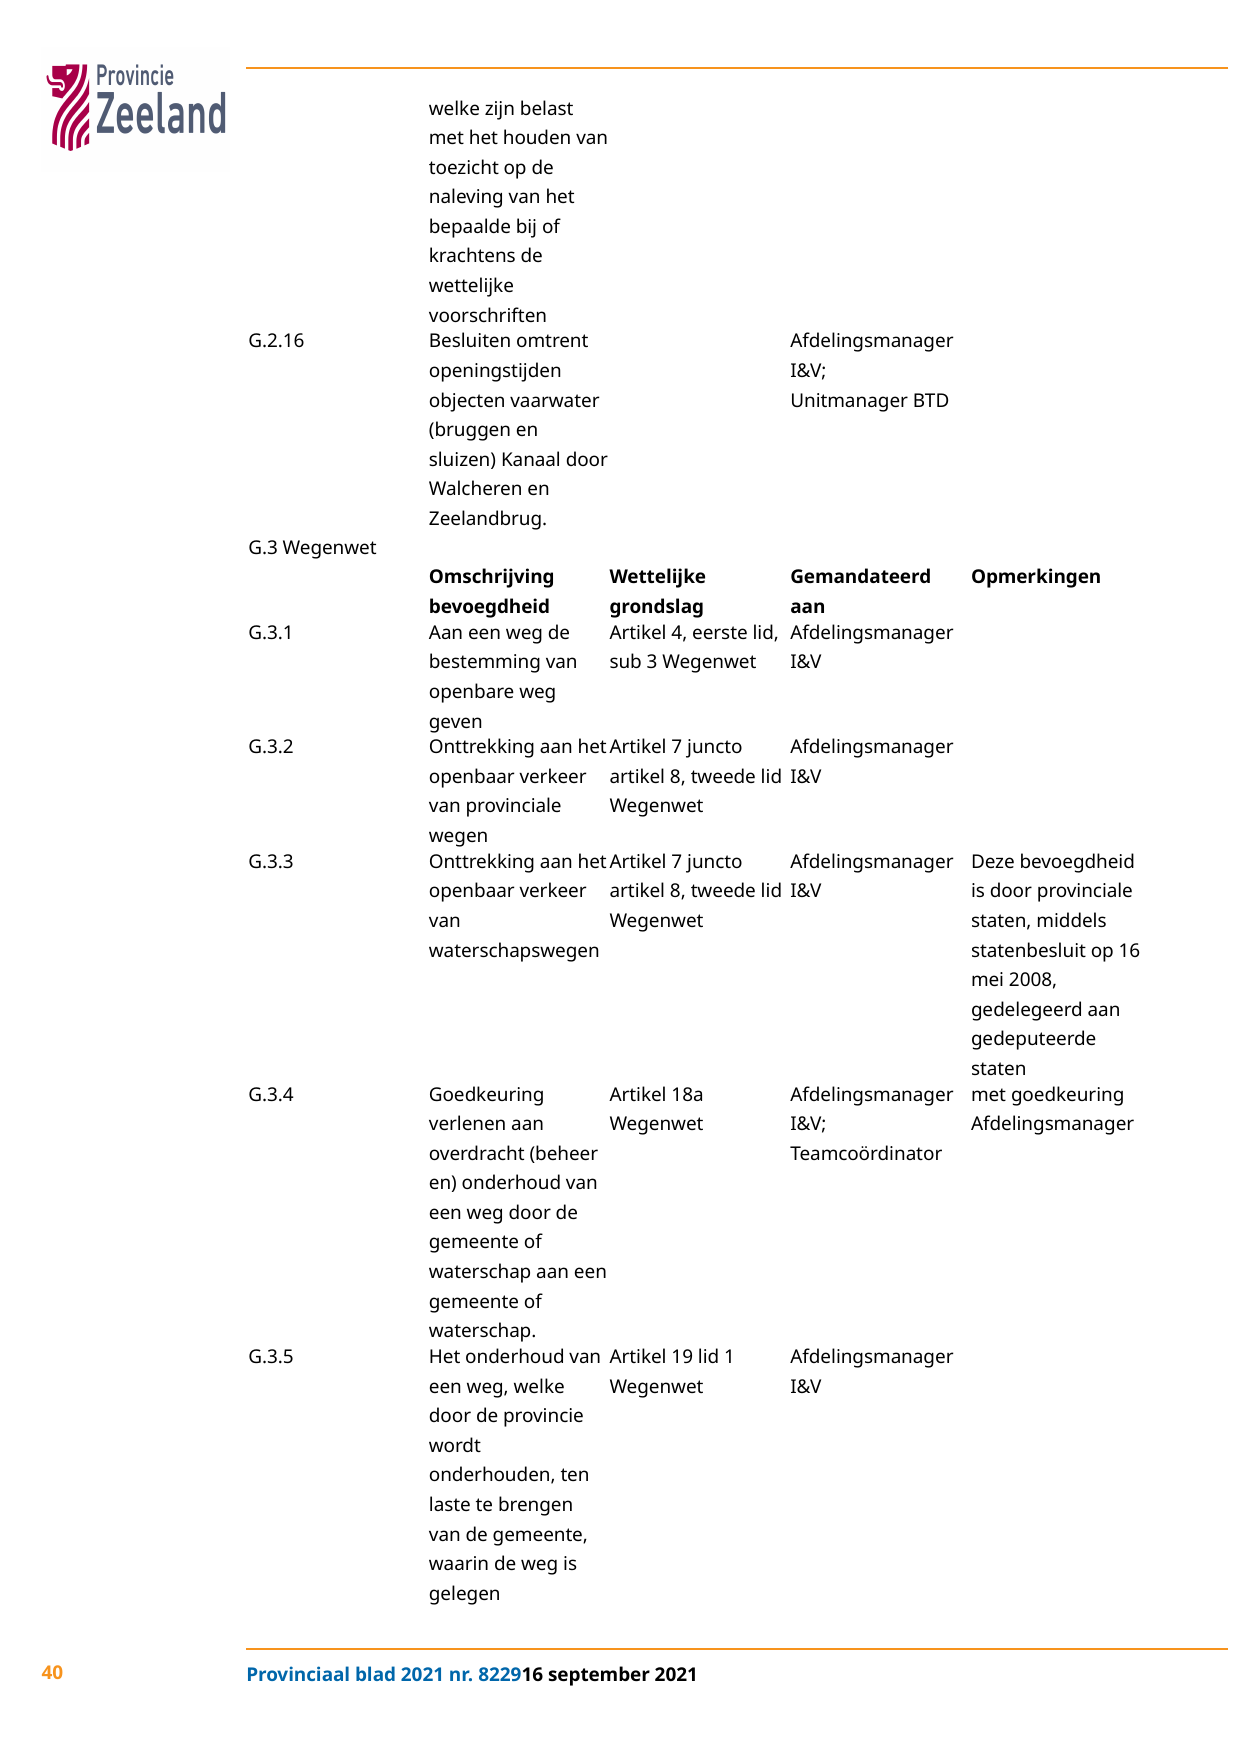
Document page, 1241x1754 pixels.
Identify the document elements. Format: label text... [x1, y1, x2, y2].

text G.3 Wegenwet [248, 534, 1152, 560]
table_cell Afdelingsmanager I&V [790, 848, 971, 1081]
table_cell [971, 1343, 1152, 1606]
table_cell G.3.4 [248, 1081, 429, 1343]
table_cell Artikel 7 juncto artikel 8, tweede lid Wegenwet [609, 734, 790, 848]
table_cell Het onderhoud van een weg, welke door de provincie wordt onderhouden, ten laste te brengen van de gemeente, waarin de weg is gelegen [429, 1343, 609, 1606]
table_cell [248, 95, 429, 328]
table_cell Artikel 4, eerste lid, sub 3 Wegenwet [609, 619, 790, 733]
table_cell G.2.16 [248, 328, 429, 531]
table_cell G.3.2 [248, 734, 429, 848]
table_cell Deze bevoegdheid is door provinciale staten, middels statenbesluit op 16 mei 2008, gedelegeerd aan gedeputeerde staten [971, 848, 1152, 1081]
table_cell Artikel 18a Wegenwet [609, 1081, 790, 1343]
table_cell welke zijn belast met het houden van toezicht op de naleving van het bepaalde bij of krachtens de wettelijke voorschriften [429, 95, 609, 328]
table_cell Afdelingsmanager I&V [790, 619, 971, 733]
table_cell met goedkeuring Afdelingsmanager [971, 1081, 1152, 1343]
table_cell [609, 95, 790, 328]
table_cell Afdelingsmanager I&V [790, 1343, 971, 1606]
table_cell [971, 95, 1152, 328]
table_cell G.3.3 [248, 848, 429, 1081]
table_header Wettelijke grondslag [609, 564, 790, 619]
table_cell Artikel 19 lid 1 Wegenwet [609, 1343, 790, 1606]
table_cell [609, 328, 790, 531]
table_header Opmerkingen [971, 564, 1152, 619]
table_cell Afdelingsmanager I&V; Unitmanager BTD [790, 328, 971, 531]
table_cell Afdelingsmanager I&V [790, 734, 971, 848]
table_cell [790, 95, 971, 328]
table_header [248, 564, 429, 619]
table_header Gemandateerd aan [790, 564, 971, 619]
table_header Omschrijving bevoegdheid [429, 564, 609, 619]
table_cell Afdelingsmanager I&V; Teamcoördinator [790, 1081, 971, 1343]
table_cell Aan een weg de bestemming van openbare weg geven [429, 619, 609, 733]
table_cell Goedkeuring verlenen aan overdracht (beheer en) onderhoud van een weg door de gemeente of waterschap aan een gemeente of waterschap. [429, 1081, 609, 1343]
table_cell Onttrekking aan het openbaar verkeer van provinciale wegen [429, 734, 609, 848]
table_cell Artikel 7 juncto artikel 8, tweede lid Wegenwet [609, 848, 790, 1081]
picture [41, 47, 231, 172]
table_cell Onttrekking aan het openbaar verkeer van waterschapswegen [429, 848, 609, 1081]
table_cell [971, 328, 1152, 531]
table_cell G.3.5 [248, 1343, 429, 1606]
table_cell G.3.1 [248, 619, 429, 733]
table_cell Besluiten omtrent openingstijden objecten vaarwater (bruggen en sluizen) Kanaal door Walcheren en Zeelandbrug. [429, 328, 609, 531]
table_cell [971, 734, 1152, 848]
table_cell [971, 619, 1152, 733]
